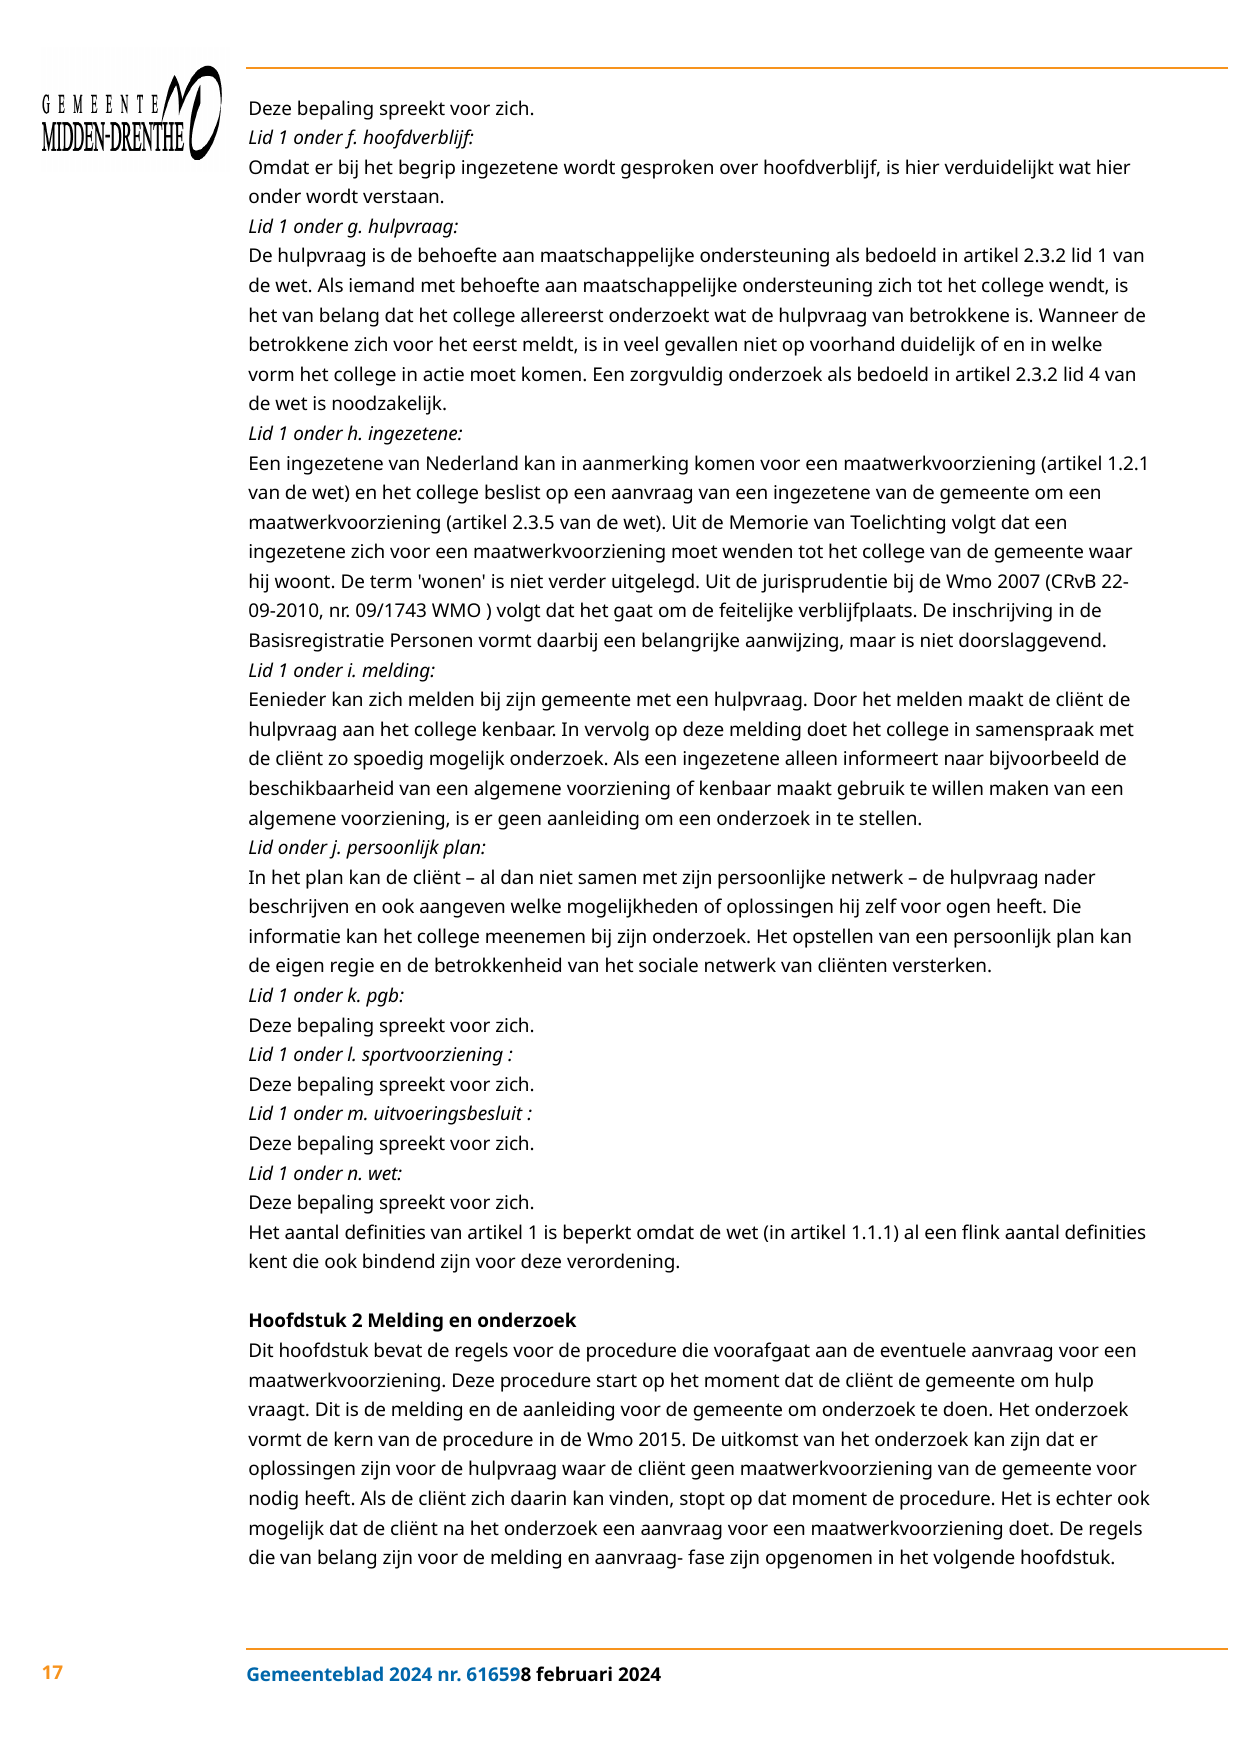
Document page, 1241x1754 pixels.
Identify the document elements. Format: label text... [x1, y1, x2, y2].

text Lid onder j. persoonlijk plan: [248, 834, 1152, 860]
text Lid 1 onder h. ingezetene: [248, 420, 1152, 446]
text Deze bepaling spreekt voor zich. [248, 95, 1152, 121]
text Deze bepaling spreekt voor zich. [248, 1012, 1152, 1038]
text Omdat er bij het begrip ingezetene wordt gesproken over hoofdverblijf, is hier verduidelijkt wat hier onder wordt verstaan. [248, 154, 1152, 209]
text Het aantal definities van artikel 1 is beperkt omdat de wet (in artikel 1.1.1) al een flink aantal definities kent die ook bindend zijn voor deze verordening. [248, 1219, 1152, 1274]
text Deze bepaling spreekt voor zich. [248, 1189, 1152, 1215]
text Hoofdstuk 2 Melding en onderzoek [248, 1308, 1152, 1333]
text Lid 1 onder i. melding: [248, 657, 1152, 683]
text Lid 1 onder k. pgb: [248, 982, 1152, 1008]
text Lid 1 onder f. hoofdverblijf: [248, 124, 1152, 150]
text Lid 1 onder m. uitvoeringsbesluit : [248, 1101, 1152, 1126]
text Lid 1 onder n. wet: [248, 1160, 1152, 1186]
text Deze bepaling spreekt voor zich. [248, 1071, 1152, 1097]
text Eenieder kan zich melden bij zijn gemeente met een hulpvraag. Door het melden maakt de cliënt de hulpvraag aan het college kenbaar. In vervolg op deze melding doet het college in samenspraak met de cliënt zo spoedig mogelijk onderzoek. Als een ingezetene alleen informeert naar bijvoorbeeld de beschikbaarheid van een algemene voorziening of kenbaar maakt gebruik te willen maken van een algemene voorziening, is er geen aanleiding om een onderzoek in te stellen. [248, 686, 1152, 831]
text In het plan kan de cliënt – al dan niet samen met zijn persoonlijke netwerk – de hulpvraag nader beschrijven en ook aangeven welke mogelijkheden of oplossingen hij zelf voor ogen heeft. Die informatie kan het college meenemen bij zijn onderzoek. Het opstellen van een persoonlijk plan kan de eigen regie en de betrokkenheid van het sociale netwerk van cliënten versterken. [248, 864, 1152, 978]
text Lid 1 onder l. sportvoorziening : [248, 1041, 1152, 1067]
text De hulpvraag is de behoefte aan maatschappelijke ondersteuning als bedoeld in artikel 2.3.2 lid 1 van de wet. Als iemand met behoefte aan maatschappelijke ondersteuning zich tot het college wendt, is het van belang dat het college allereerst onderzoekt wat de hulpvraag van betrokkene is. Wanneer de betrokkene zich voor het eerst meldt, is in veel gevallen niet op voorhand duidelijk of en in welke vorm het college in actie moet komen. Een zorgvuldig onderzoek als bedoeld in artikel 2.3.2 lid 4 van de wet is noodzakelijk. [248, 243, 1152, 416]
text Dit hoofdstuk bevat de regels voor de procedure die voorafgaat aan de eventuele aanvraag voor een maatwerkvoorziening. Deze procedure start op het moment dat de cliënt de gemeente om hulp vraagt. Dit is de melding en de aanleiding voor de gemeente om onderzoek te doen. Het onderzoek vormt de kern van de procedure in de Wmo 2015. De uitkomst van het onderzoek kan zijn dat er oplossingen zijn voor de hulpvraag waar de cliënt geen maatwerkvoorziening van de gemeente voor nodig heeft. Als de cliënt zich daarin kan vinden, stopt op dat moment de procedure. Het is echter ook mogelijk dat de cliënt na het onderzoek een aanvraag voor een maatwerkvoorziening doet. De regels die van belang zijn voor de melding en aanvraag- fase zijn opgenomen in het volgende hoofdstuk. [248, 1337, 1152, 1570]
text Een ingezetene van Nederland kan in aanmerking komen voor een maatwerkvoorziening (artikel 1.2.1 van de wet) en het college beslist op een aanvraag van een ingezetene van de gemeente om een maatwerkvoorziening (artikel 2.3.5 van de wet). Uit de Memorie van Toelichting volgt dat een ingezetene zich voor een maatwerkvoorziening moet wenden tot het college van de gemeente waar hij woont. De term 'wonen' is niet verder uitgelegd. Uit de jurisprudentie bij de Wmo 2007 (CRvB 22-09-2010, nr. 09/1743 WMO ) volgt dat het gaat om de feitelijke verblijfplaats. De inschrijving in de Basisregistratie Personen vormt daarbij een belangrijke aanwijzing, maar is niet doorslaggevend. [248, 450, 1152, 653]
picture [41, 47, 231, 172]
text Lid 1 onder g. hulpvraag: [248, 213, 1152, 239]
text Deze bepaling spreekt voor zich. [248, 1130, 1152, 1156]
